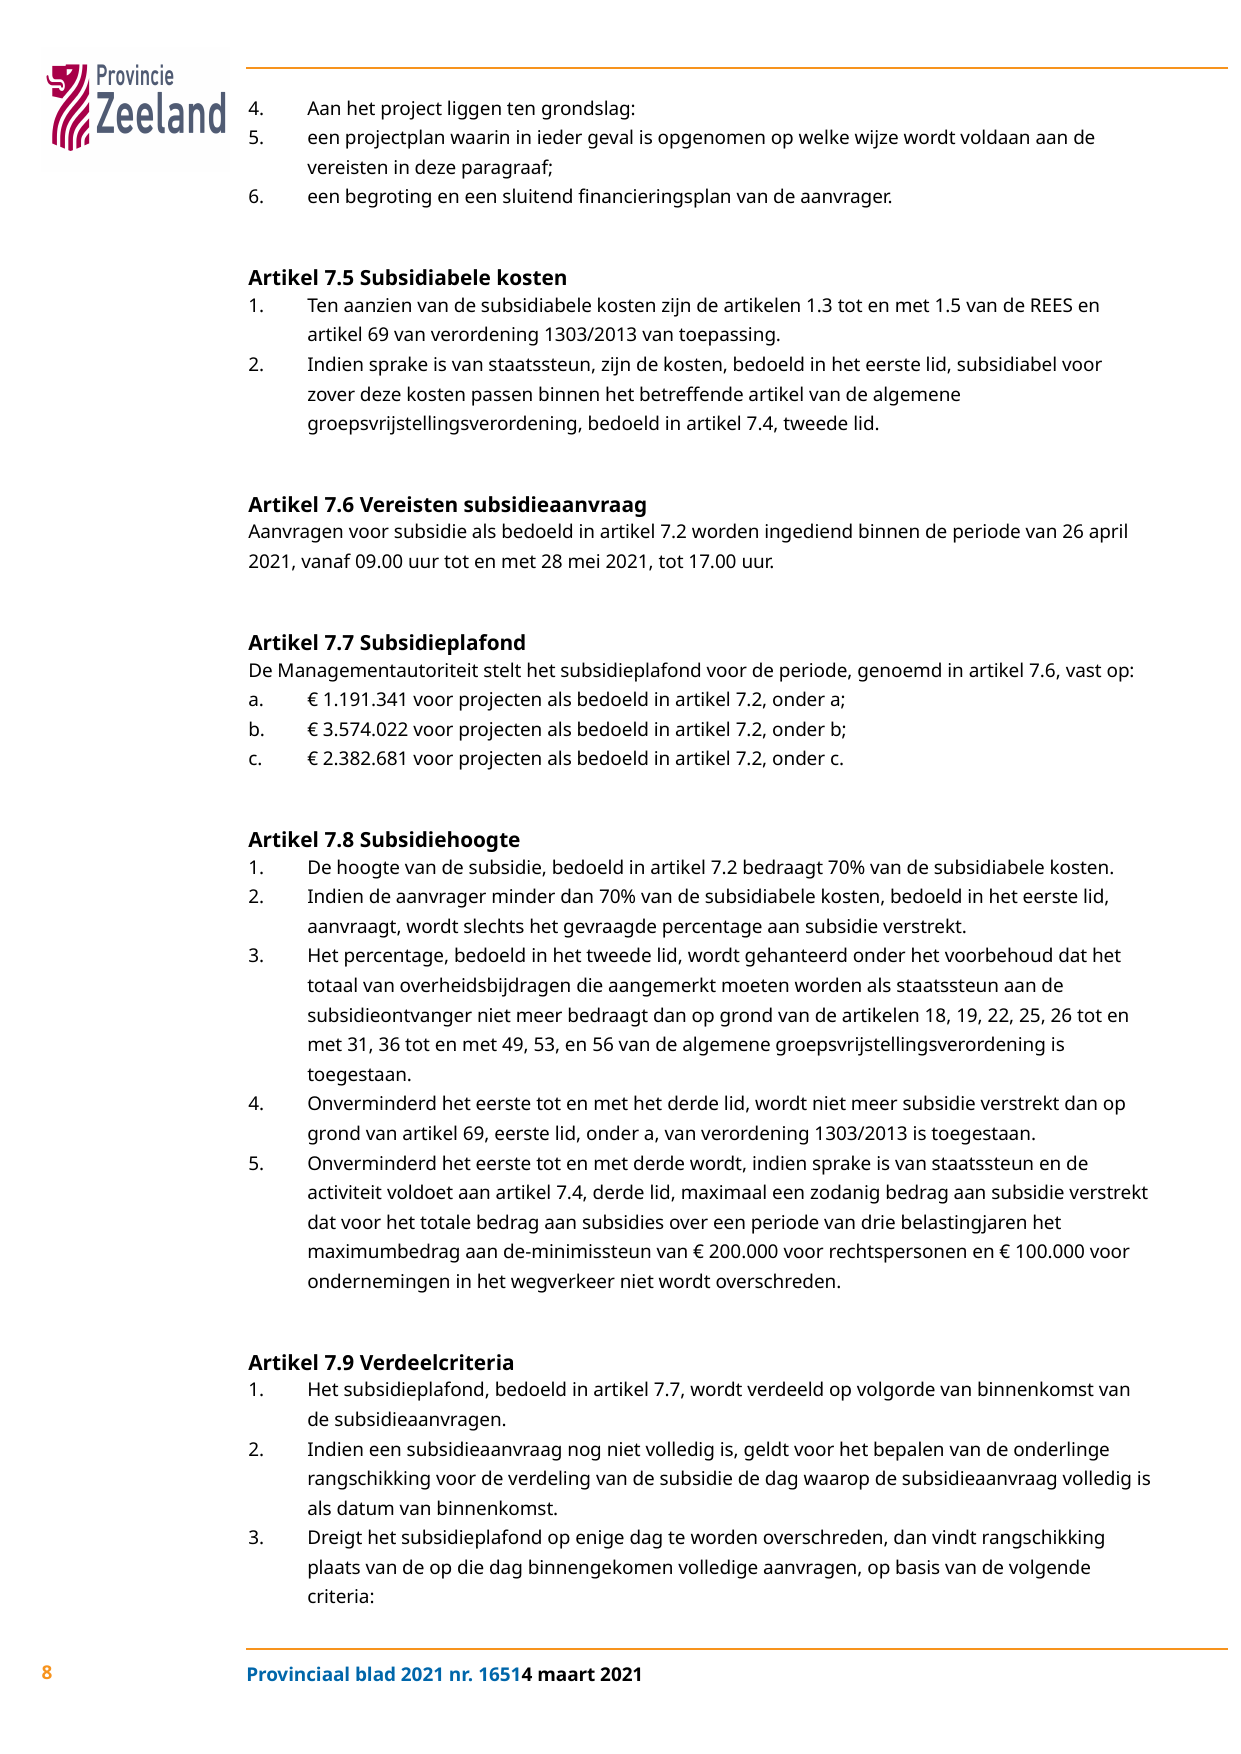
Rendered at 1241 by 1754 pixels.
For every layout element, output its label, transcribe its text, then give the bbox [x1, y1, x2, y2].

picture [41, 47, 231, 172]
list € 3.574.022 voor projecten als bedoeld in artikel 7.2, onder b; [248, 716, 1152, 742]
list Dreigt het subsidieplafond op enige dag te worden overschreden, dan vindt rangschikking plaats van de op die dag binnengekomen volledige aanvragen, op basis van de volgende criteria: [248, 1524, 1152, 1609]
list Het subsidieplafond, bedoeld in artikel 7.7, wordt verdeeld op volgorde van binnenkomst van de subsidieaanvragen. [248, 1377, 1152, 1432]
list Aan het project liggen ten grondslag: [248, 95, 1152, 121]
text Artikel 7.6 Vereisten subsidieaanvraag [248, 490, 1152, 519]
text De Managementautoriteit stelt het subsidieplafond voor de periode, genoemd in artikel 7.6, vast op: [248, 657, 1152, 682]
list Indien sprake is van staatssteun, zijn de kosten, bedoeld in het eerste lid, subsidiabel voor zover deze kosten passen binnen het betreffende artikel van de algemene groepsvrijstellingsverordening, bedoeld in artikel 7.4, tweede lid. [248, 351, 1152, 436]
list een begroting en een sluitend financieringsplan van de aanvrager. [248, 183, 1152, 209]
list Ten aanzien van de subsidiabele kosten zijn de artikelen 1.3 tot en met 1.5 van de REES en artikel 69 van verordening 1303/2013 van toepassing. [248, 292, 1152, 347]
list € 1.191.341 voor projecten als bedoeld in artikel 7.2, onder a; [248, 686, 1152, 712]
list een projectplan waarin in ieder geval is opgenomen op welke wijze wordt voldaan aan de vereisten in deze paragraaf; [248, 124, 1152, 180]
list De hoogte van de subsidie, bedoeld in artikel 7.2 bedraagt 70% van de subsidiabele kosten. [248, 854, 1152, 880]
text Aanvragen voor subsidie als bedoeld in artikel 7.2 worden ingediend binnen de periode van 26 april 2021, vanaf 09.00 uur tot en met 28 mei 2021, tot 17.00 uur. [248, 519, 1152, 574]
list Indien een subsidieaanvraag nog niet volledig is, geldt voor het bepalen van de onderlinge rangschikking voor de verdeling van de subsidie de dag waarop de subsidieaanvraag volledig is als datum van binnenkomst. [248, 1436, 1152, 1521]
list Indien de aanvrager minder dan 70% van de subsidiabele kosten, bedoeld in het eerste lid, aanvraagt, wordt slechts het gevraagde percentage aan subsidie verstrekt. [248, 883, 1152, 939]
text Artikel 7.8 Subsidiehoogte [248, 826, 1152, 854]
text Artikel 7.7 Subsidieplafond [248, 628, 1152, 657]
list € 2.382.681 voor projecten als bedoeld in artikel 7.2, onder c. [248, 746, 1152, 771]
list Onverminderd het eerste tot en met het derde lid, wordt niet meer subsidie verstrekt dan op grond van artikel 69, eerste lid, onder a, van verordening 1303/2013 is toegestaan. [248, 1091, 1152, 1146]
text Artikel 7.5 Subsidiabele kosten [248, 263, 1152, 292]
list Onverminderd het eerste tot en met derde wordt, indien sprake is van staatssteun en de activiteit voldoet aan artikel 7.4, derde lid, maximaal een zodanig bedrag aan subsidie verstrekt dat voor het totale bedrag aan subsidies over een periode van drie belastingjaren het maximumbedrag aan de-minimissteun van € 200.000 voor rechtspersonen en € 100.000 voor ondernemingen in het wegverkeer niet wordt overschreden. [248, 1150, 1152, 1294]
list Het percentage, bedoeld in het tweede lid, wordt gehanteerd onder het voorbehoud dat het totaal van overheidsbijdragen die aangemerkt moeten worden als staatssteun aan de subsidieontvanger niet meer bedraagt dan op grond van de artikelen 18, 19, 22, 25, 26 tot en met 31, 36 tot en met 49, 53, en 56 van de algemene groepsvrijstellingsverordening is toegestaan. [248, 943, 1152, 1087]
text Artikel 7.9 Verdeelcriteria [248, 1348, 1152, 1377]
